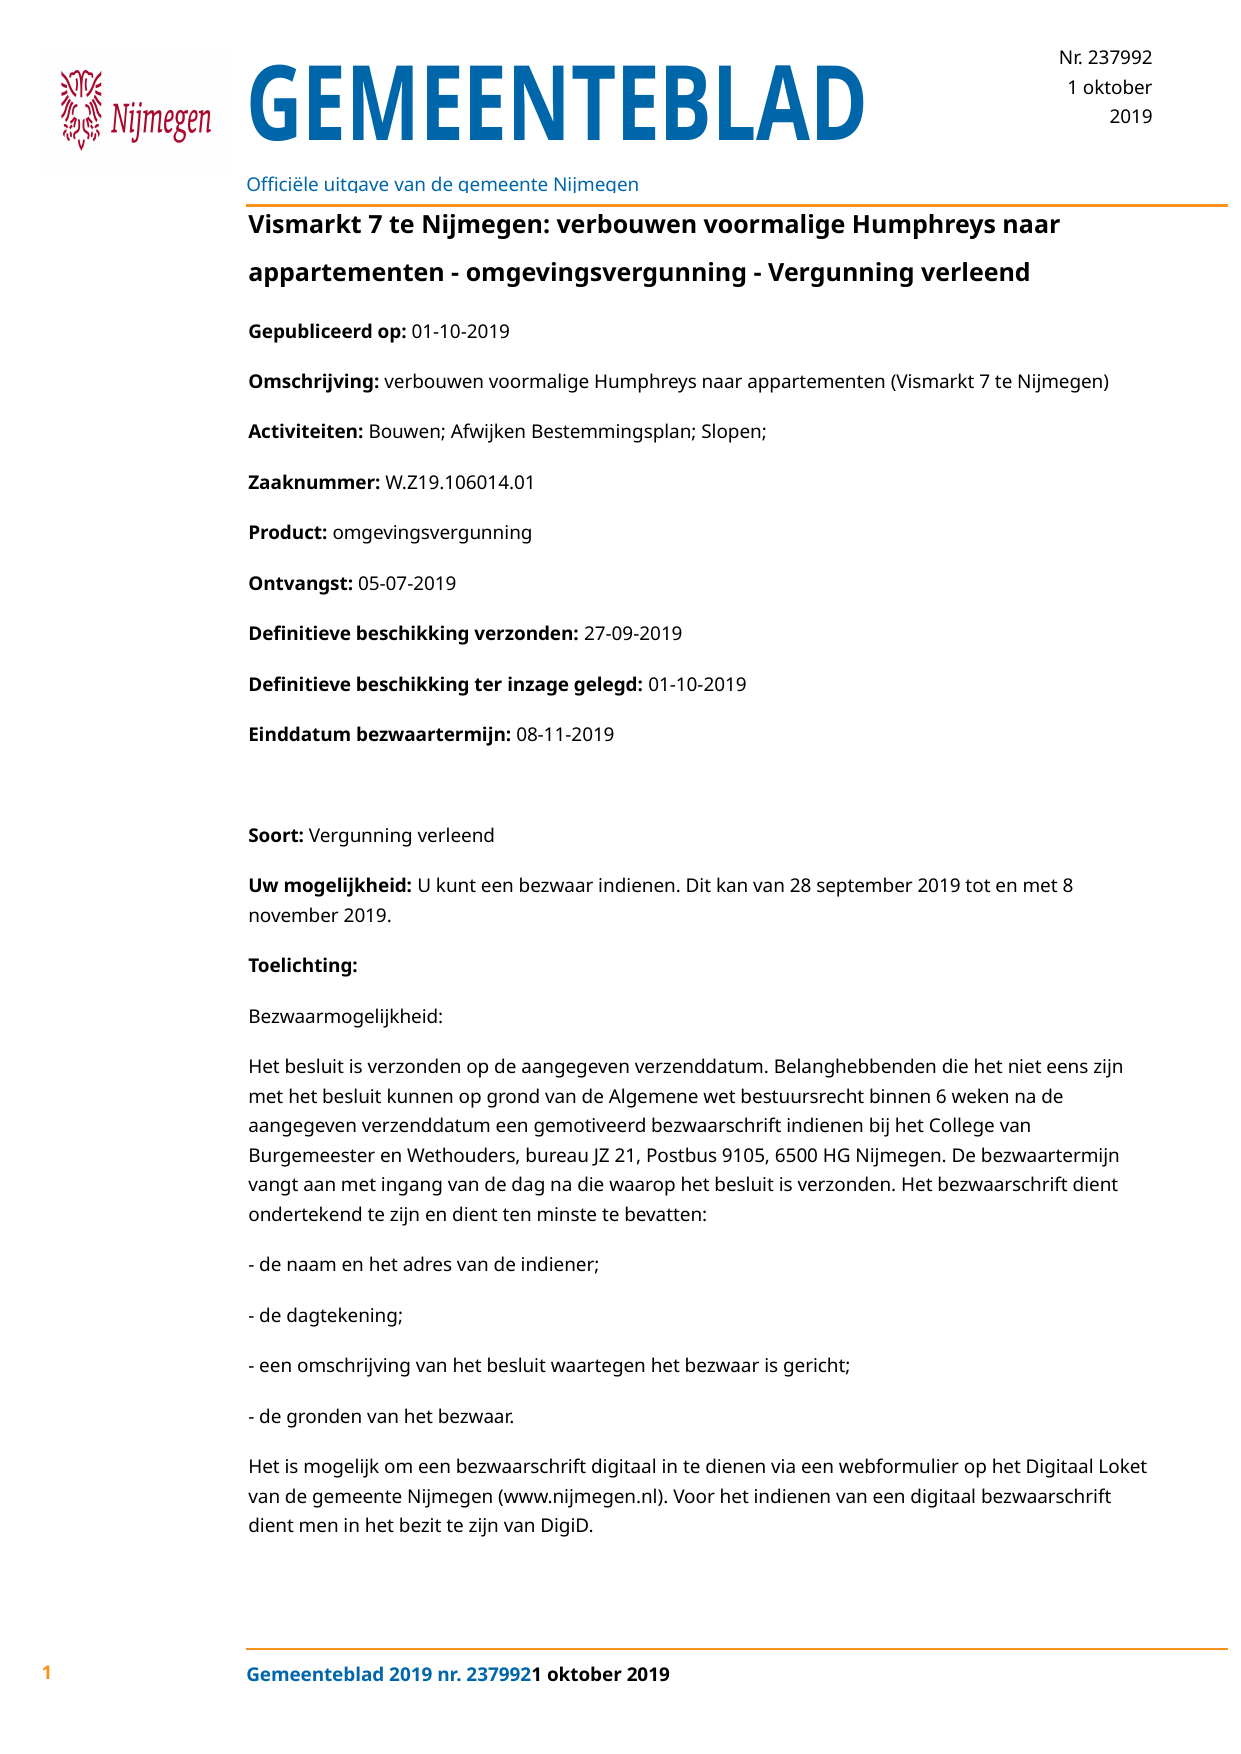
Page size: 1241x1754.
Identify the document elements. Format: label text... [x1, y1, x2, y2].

text Toelichting: [248, 952, 1152, 978]
text Bezwaarmogelijkheid: [248, 1003, 1152, 1029]
text Ontvangst: 05-07-2019 [248, 570, 1152, 596]
text Uw mogelijkheid: U kunt een bezwaar indienen. Dit kan van 28 september 2019 tot en met 8 november 2019. [248, 872, 1152, 928]
text Het besluit is verzonden op de aangegeven verzenddatum. Belanghebbenden die het niet eens zijn met het besluit kunnen op grond van de Algemene wet bestuursrecht binnen 6 weken na de aangegeven verzenddatum een gemotiveerd bezwaarschrift indienen bij het College van Burgemeester en Wethouders, bureau JZ 21, Postbus 9105, 6500 HG Nijmegen. De bezwaartermijn vangt aan met ingang van de dag na die waarop het besluit is verzonden. Het bezwaarschrift dient ondertekend te zijn en dient ten minste te bevatten: [248, 1053, 1152, 1227]
text Product: omgevingsvergunning [248, 519, 1152, 545]
text Omschrijving: verbouwen voormalige Humphreys naar appartementen (Vismarkt 7 te Nijmegen) [248, 368, 1152, 394]
picture [41, 47, 231, 172]
text - een omschrijving van het besluit waartegen het bezwaar is gericht; [248, 1352, 1152, 1378]
text Definitieve beschikking ter inzage gelegd: 01-10-2019 [248, 671, 1152, 697]
text Zaaknummer: W.Z19.106014.01 [248, 469, 1152, 495]
text Het is mogelijk om een bezwaarschrift digitaal in te dienen via een webformulier op het Digitaal Loket van de gemeente Nijmegen (www.nijmegen.nl). Voor het indienen van een digitaal bezwaarschrift dient men in het bezit te zijn van DigiD. [248, 1453, 1152, 1538]
text Soort: Vergunning verleend [248, 822, 1152, 848]
text - de gronden van het bezwaar. [248, 1403, 1152, 1429]
text Einddatum bezwaartermijn: 08-11-2019 [248, 721, 1152, 747]
text - de dagtekening; [248, 1302, 1152, 1328]
text Definitieve beschikking verzonden: 27-09-2019 [248, 620, 1152, 646]
text - de naam en het adres van de indiener; [248, 1252, 1152, 1277]
text Vismarkt 7 te Nijmegen: verbouwen voormalige Humphreys naar appartementen - omgevingsvergunning - Vergunning verleend [248, 207, 1152, 288]
text Activiteiten: Bouwen; Afwijken Bestemmingsplan; Slopen; [248, 419, 1152, 444]
text Gepubliceerd op: 01-10-2019 [248, 318, 1152, 344]
